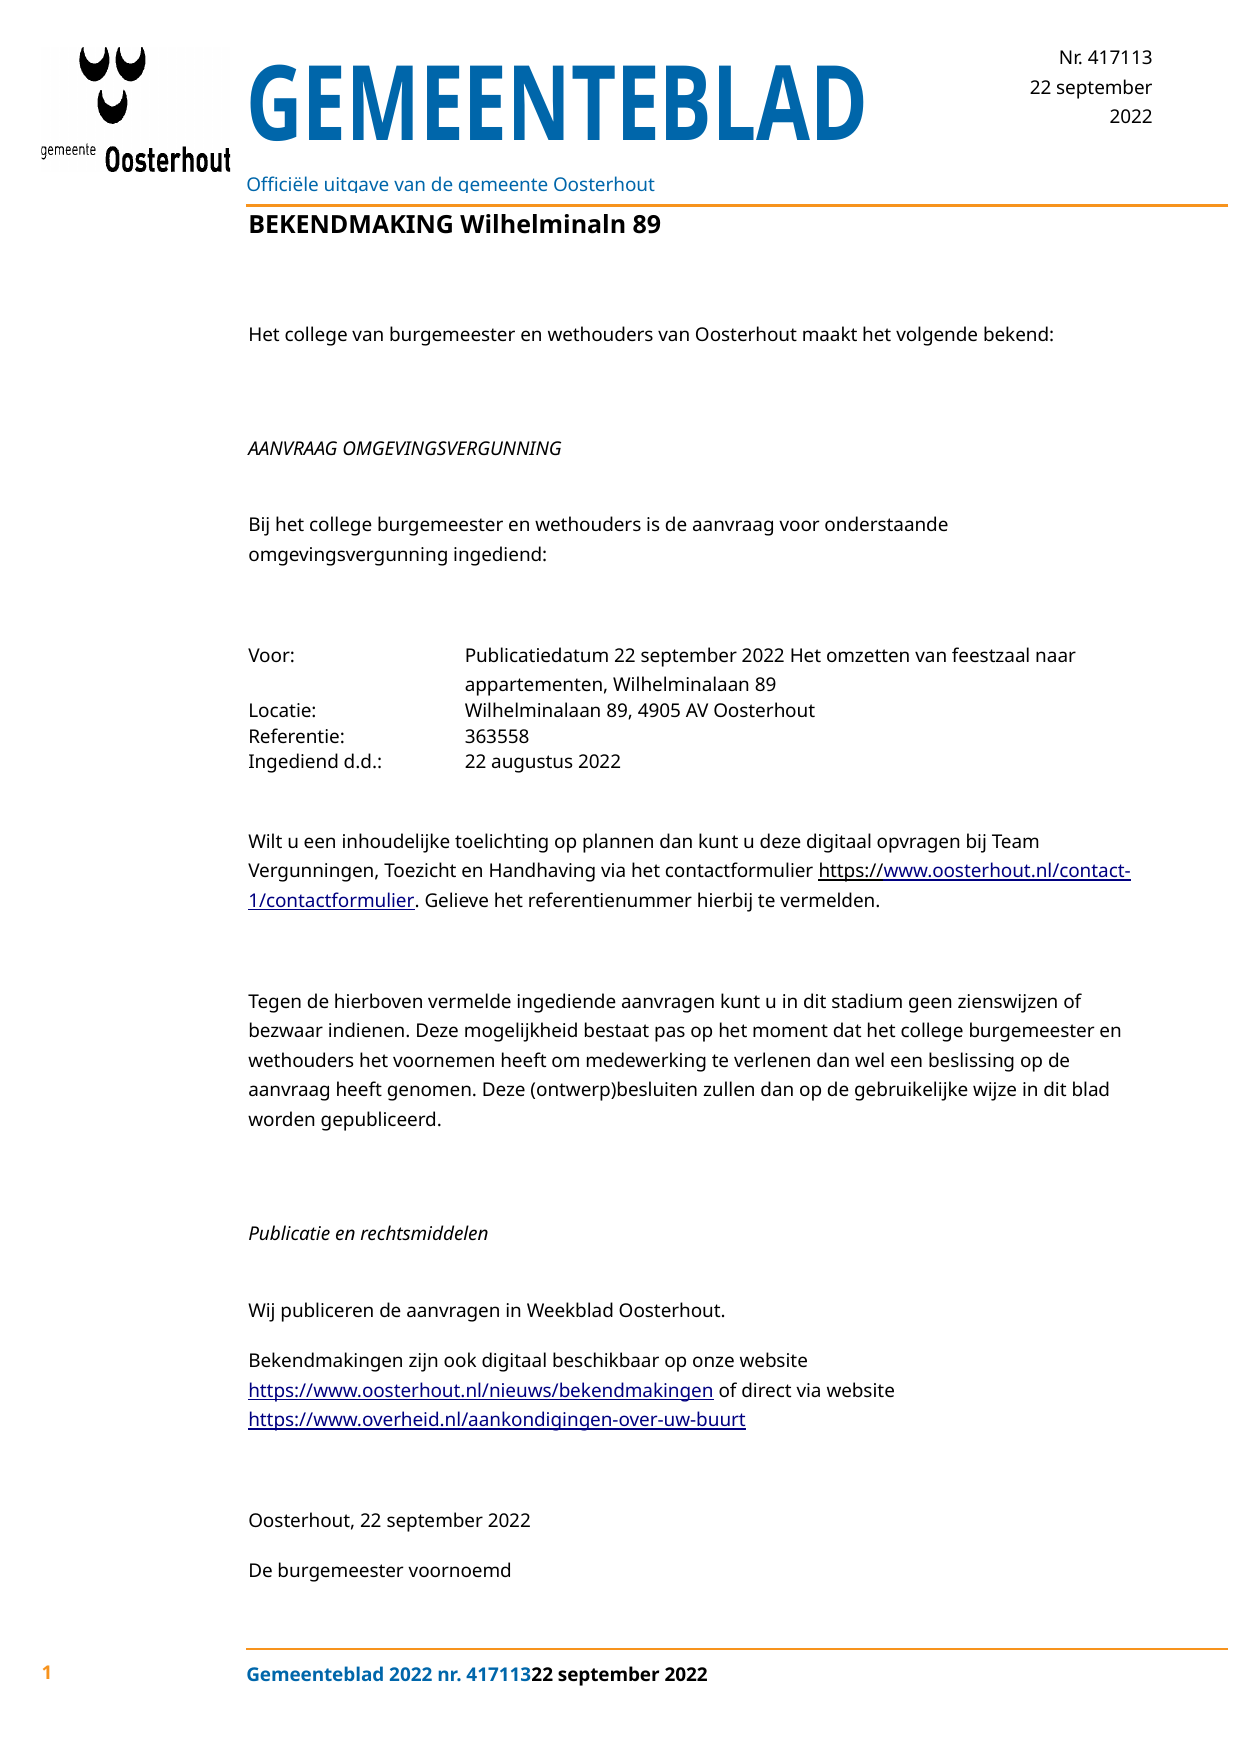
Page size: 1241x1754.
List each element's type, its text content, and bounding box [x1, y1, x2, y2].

picture [41, 47, 231, 172]
text Wij publiceren de aanvragen in Weekblad Oosterhout. [248, 1297, 1152, 1322]
text BEKENDMAKING Wilhelminaln 89 [248, 207, 1152, 241]
table_cell Referentie: [248, 723, 464, 748]
text Oosterhout, 22 september 2022 [248, 1507, 1152, 1533]
table_cell 363558 [465, 723, 1152, 748]
table_cell Ingediend d.d.: [248, 749, 464, 774]
text Tegen de hierboven vermelde ingediende aanvragen kunt u in dit stadium geen zienswijzen of bezwaar indienen. Deze mogelijkheid bestaat pas op het moment dat het college burgemeester en wethouders het voornemen heeft om medewerking te verlenen dan wel een beslissing op de aanvraag heeft genomen. Deze (ontwerp)besluiten zullen dan op de gebruikelijke wijze in dit blad worden gepubliceerd. [248, 988, 1152, 1132]
text AANVRAAG OMGEVINGSVERGUNNING [248, 435, 1152, 461]
table_header Voor: [248, 642, 464, 697]
text Bekendmakingen zijn ook digitaal beschikbaar op onze website https://www.oosterhout.nl/nieuws/bekendmakingen of direct via website https://www.overheid.nl/aankondigingen-over-uw-buurt [248, 1347, 1152, 1432]
text Publicatie en rechtsmiddelen [248, 1221, 1152, 1246]
text Bij het college burgemeester en wethouders is de aanvraag voor onderstaande omgevingsvergunning ingediend: [248, 511, 1152, 567]
text Wilt u een inhoudelijke toelichting op plannen dan kunt u deze digitaal opvragen bij Team Vergunningen, Toezicht en Handhaving via het contactformulier https://www.oosterhout.nl/contact-1/contactformulier. Gelieve het referentienummer hierbij te vermelden. [248, 828, 1152, 913]
table_cell 22 augustus 2022 [465, 749, 1152, 774]
table_cell Wilhelminalaan 89, 4905 AV Oosterhout [465, 697, 1152, 723]
table_cell Locatie: [248, 697, 464, 723]
text Het college van burgemeester en wethouders van Oosterhout maakt het volgende bekend: [248, 321, 1152, 346]
table_header Publicatiedatum 22 september 2022 Het omzetten van feestzaal naar appartementen, Wilhelminalaan 89 [465, 642, 1152, 697]
text De burgemeester voornoemd [248, 1558, 1152, 1583]
